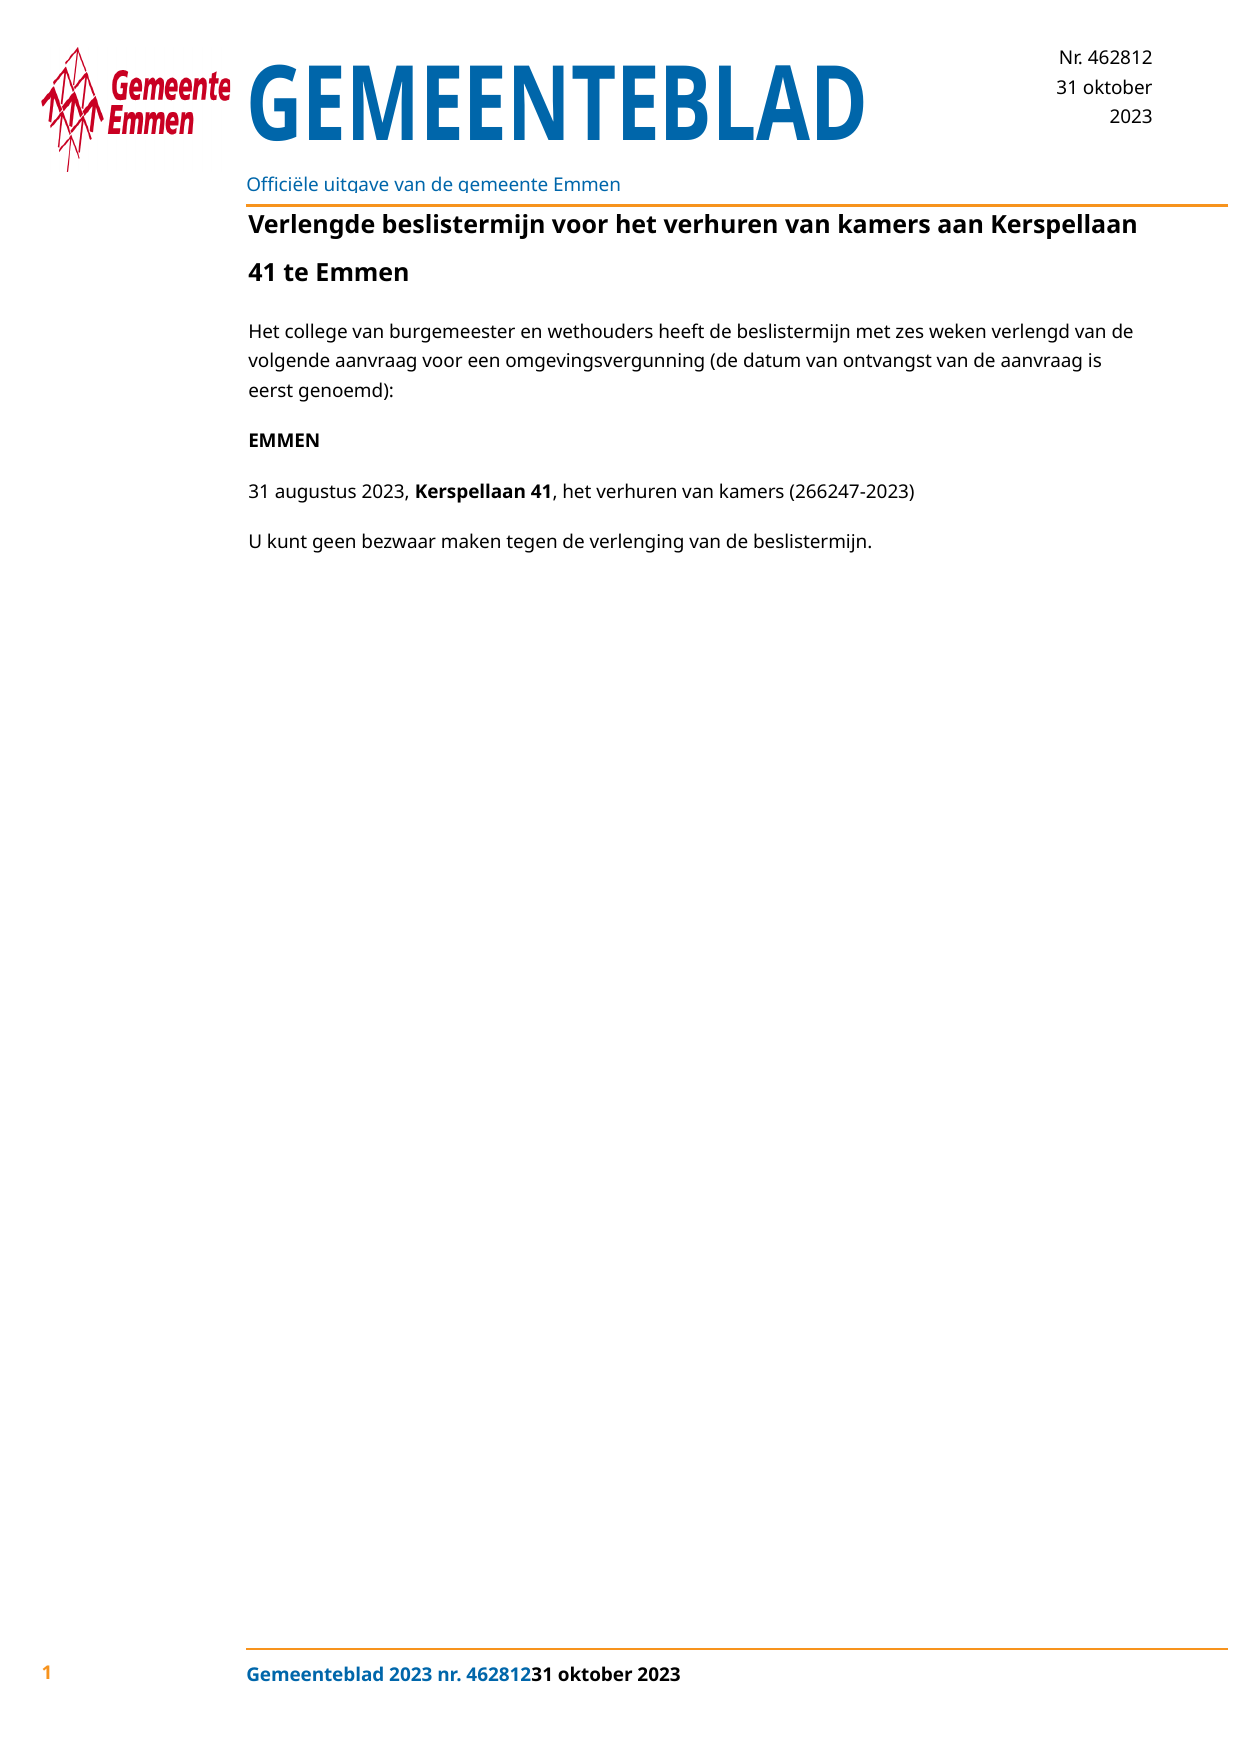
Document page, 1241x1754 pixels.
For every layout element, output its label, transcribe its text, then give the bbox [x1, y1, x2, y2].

text EMMEN [248, 427, 1152, 453]
text 31 augustus 2023, Kerspellaan 41, het verhuren van kamers (266247-2023) [248, 478, 1152, 504]
picture [41, 47, 231, 172]
text Verlengde beslistermijn voor het verhuren van kamers aan Kerspellaan 41 te Emmen [248, 207, 1152, 288]
text U kunt geen bezwaar maken tegen de verlenging van de beslistermijn. [248, 528, 1152, 554]
text Het college van burgemeester en wethouders heeft de beslistermijn met zes weken verlengd van de volgende aanvraag voor een omgevingsvergunning (de datum van ontvangst van de aanvraag is eerst genoemd): [248, 318, 1152, 403]
